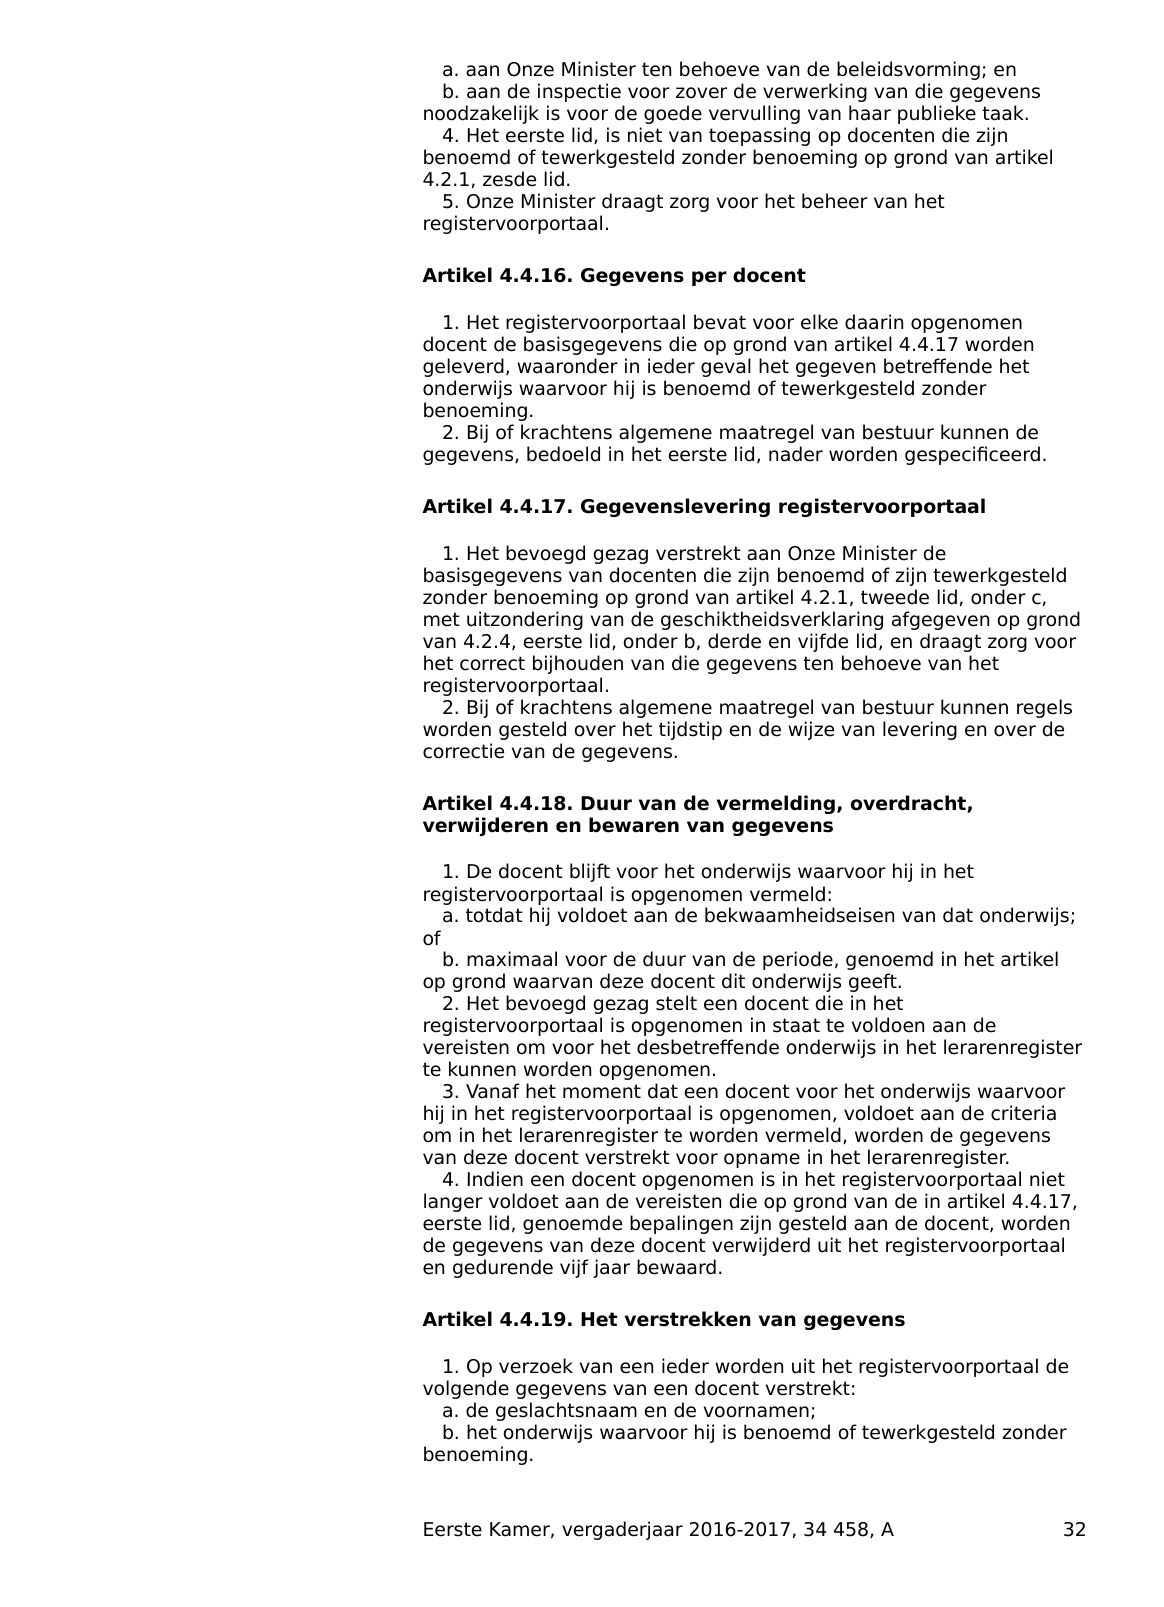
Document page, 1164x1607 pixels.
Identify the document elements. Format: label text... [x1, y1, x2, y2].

text a. totdat hij voldoet aan de bekwaamheidseisen van dat onderwijs; of [422, 905, 1087, 949]
text 1. Op verzoek van een ieder worden uit het registervoorportaal de volgende gegevens van een docent verstrekt: [422, 1356, 1087, 1400]
text 4. Indien een docent opgenomen is in het registervoorportaal niet langer voldoet aan de vereisten die op grond van de in artikel 4.4.17, eerste lid, genoemde bepalingen zijn gesteld aan de docent, worden de gegevens van deze docent verwijderd uit het registervoorportaal en gedurende vijf jaar bewaard. [422, 1169, 1087, 1279]
subtitle Artikel 4.4.16. Gegevens per docent [422, 265, 1087, 287]
text 1. Het bevoegd gezag verstrekt aan Onze Minister de basisgegevens van docenten die zijn benoemd of zijn tewerkgesteld zonder benoeming op grond van artikel 4.2.1, tweede lid, onder c, met uitzondering van de geschiktheidsverklaring afgegeven op grond van 4.2.4, eerste lid, onder b, derde en vijfde lid, en draagt zorg voor het correct bijhouden van die gegevens ten behoeve van het registervoorportaal. [422, 543, 1087, 697]
text 2. Bij of krachtens algemene maatregel van bestuur kunnen de gegevens, bedoeld in het eerste lid, nader worden gespecificeerd. [422, 422, 1087, 466]
text 2. Bij of krachtens algemene maatregel van bestuur kunnen regels worden gesteld over het tijdstip en de wijze van levering en over de correctie van de gegevens. [422, 697, 1087, 762]
text 1. Het registervoorportaal bevat voor elke daarin opgenomen docent de basisgegevens die op grond van artikel 4.4.17 worden geleverd, waaronder in ieder geval het gegeven betreffende het onderwijs waarvoor hij is benoemd of tewerkgesteld zonder benoeming. [422, 312, 1087, 422]
text a. de geslachtsnaam en de voornamen; [422, 1400, 1087, 1422]
text 3. Vanaf het moment dat een docent voor het onderwijs waarvoor hij in het registervoorportaal is opgenomen, voldoet aan de criteria om in het lerarenregister te worden vermeld, worden de gegevens van deze docent verstrekt voor opname in het lerarenregister. [422, 1081, 1087, 1169]
text 5. Onze Minister draagt zorg voor het beheer van het registervoorportaal. [422, 191, 1087, 235]
text 1. De docent blijft voor het onderwijs waarvoor hij in het registervoorportaal is opgenomen vermeld: [422, 861, 1087, 905]
text b. aan de inspectie voor zover de verwerking van die gegevens noodzakelijk is voor de goede vervulling van haar publieke taak. [422, 81, 1087, 125]
text 4. Het eerste lid, is niet van toepassing op docenten die zijn benoemd of tewerkgesteld zonder benoeming op grond van artikel 4.2.1, zesde lid. [422, 125, 1087, 191]
text b. maximaal voor de duur van de periode, genoemd in het artikel op grond waarvan deze docent dit onderwijs geeft. [422, 949, 1087, 993]
text b. het onderwijs waarvoor hij is benoemd of tewerkgesteld zonder benoeming. [422, 1422, 1087, 1466]
text 2. Het bevoegd gezag stelt een docent die in het registervoorportaal is opgenomen in staat te voldoen aan de vereisten om voor het desbetreffende onderwijs in het lerarenregister te kunnen worden opgenomen. [422, 993, 1087, 1081]
text a. aan Onze Minister ten behoeve van de beleidsvorming; en [422, 59, 1087, 81]
subtitle Artikel 4.4.19. Het verstrekken van gegevens [422, 1309, 1087, 1331]
subtitle Artikel 4.4.17. Gegevenslevering registervoorportaal [422, 496, 1087, 518]
subtitle Artikel 4.4.18. Duur van de vermelding, overdracht, verwijderen en bewaren van gegevens [422, 792, 1087, 836]
